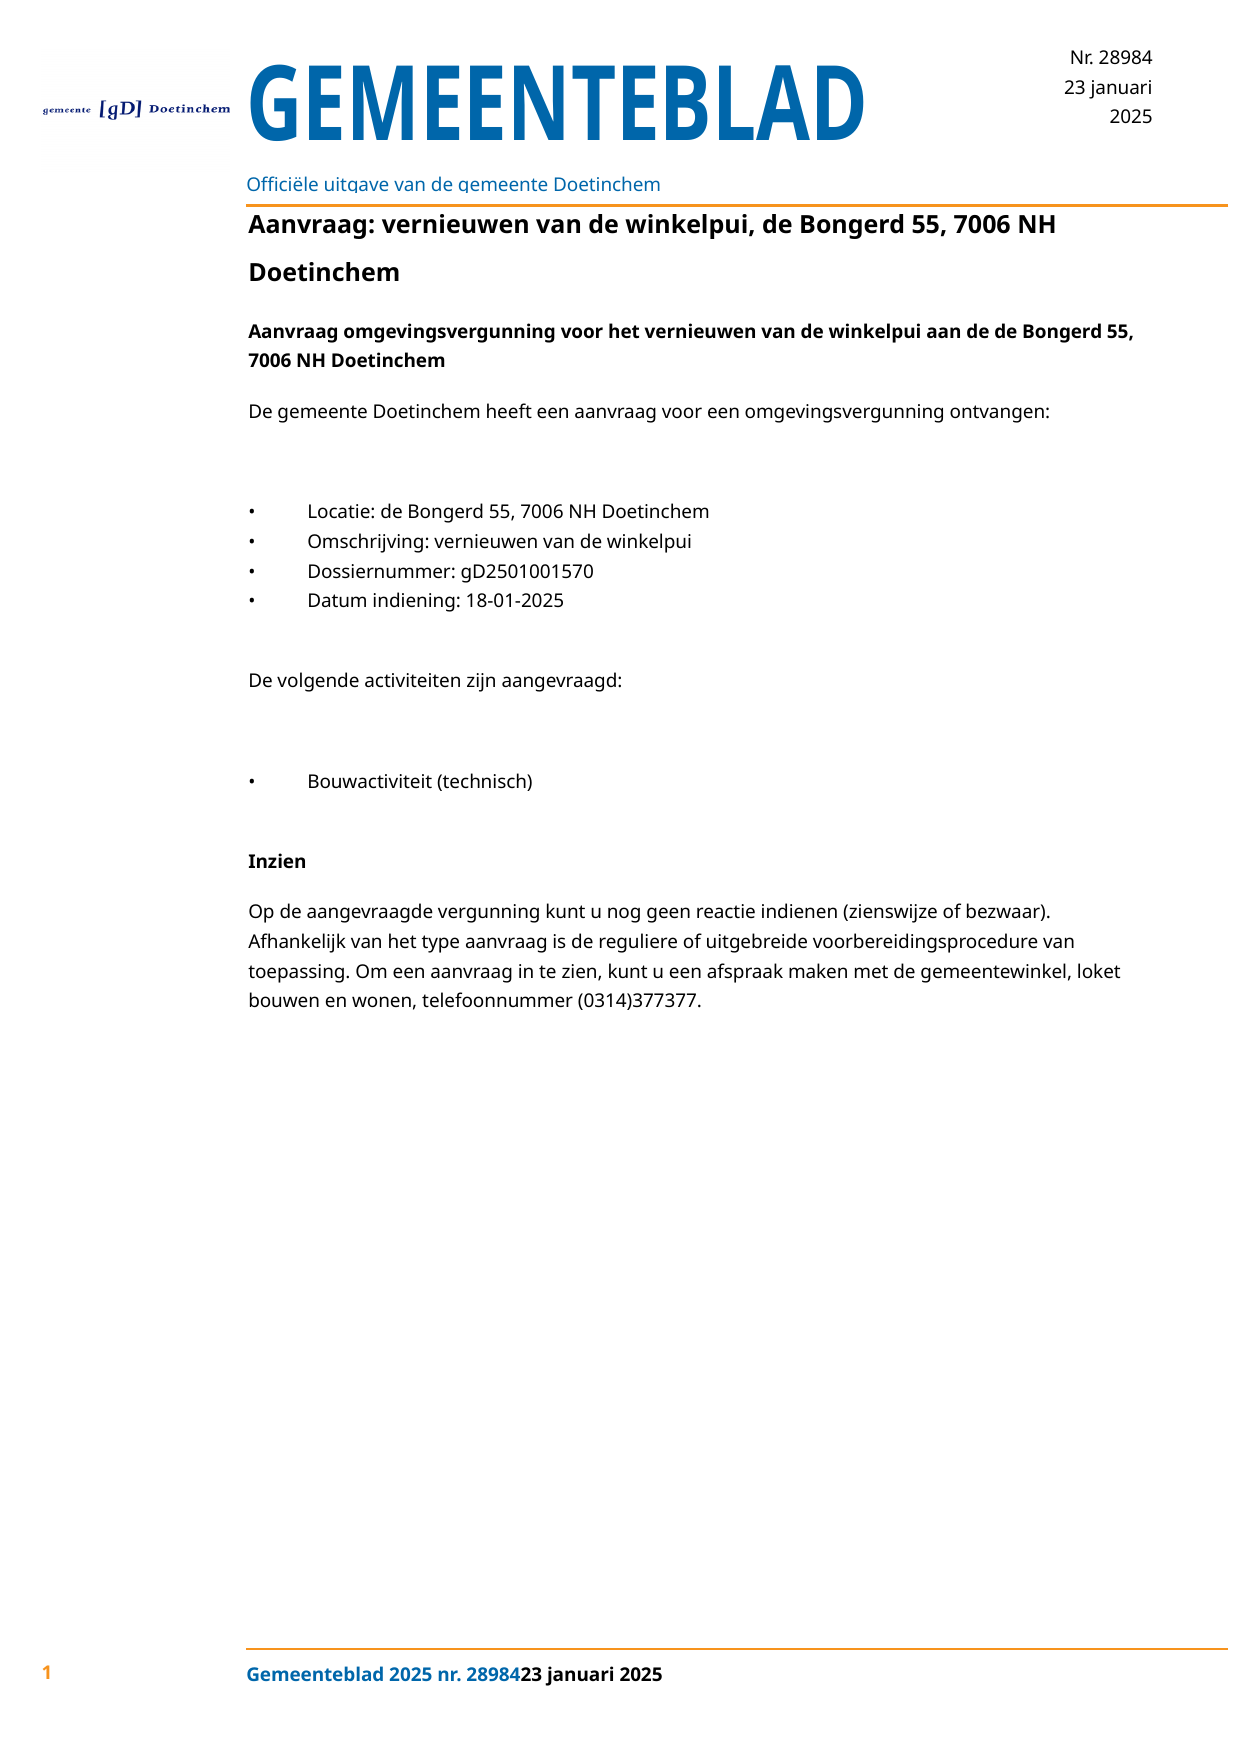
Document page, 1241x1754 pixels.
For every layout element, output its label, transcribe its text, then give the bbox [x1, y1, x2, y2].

text De volgende activiteiten zijn aangevraagd: [248, 667, 1152, 693]
text De gemeente Doetinchem heeft een aanvraag voor een omgevingsvergunning ontvangen: [248, 398, 1152, 424]
text Aanvraag: vernieuwen van de winkelpui, de Bongerd 55, 7006 NH Doetinchem [248, 207, 1152, 288]
list Datum indiening: 18-01-2025 [248, 587, 1152, 613]
list Bouwactiviteit (technisch) [248, 768, 1152, 794]
text Op de aangevraagde vergunning kunt u nog geen reactie indienen (zienswijze of bezwaar). Afhankelijk van het type aanvraag is de reguliere of uitgebreide voorbereidingsprocedure van toepassing. Om een aanvraag in te zien, kunt u een afspraak maken met de gemeentewinkel, loket bouwen en wonen, telefoonnummer (0314)377377. [248, 899, 1152, 1013]
picture [41, 47, 231, 172]
text Aanvraag omgevingsvergunning voor het vernieuwen van de winkelpui aan de de Bongerd 55, 7006 NH Doetinchem [248, 318, 1152, 373]
text Inzien [248, 848, 1152, 874]
list Omschrijving: vernieuwen van de winkelpui [248, 528, 1152, 554]
list Locatie: de Bongerd 55, 7006 NH Doetinchem [248, 499, 1152, 524]
list Dossiernummer: gD2501001570 [248, 558, 1152, 584]
